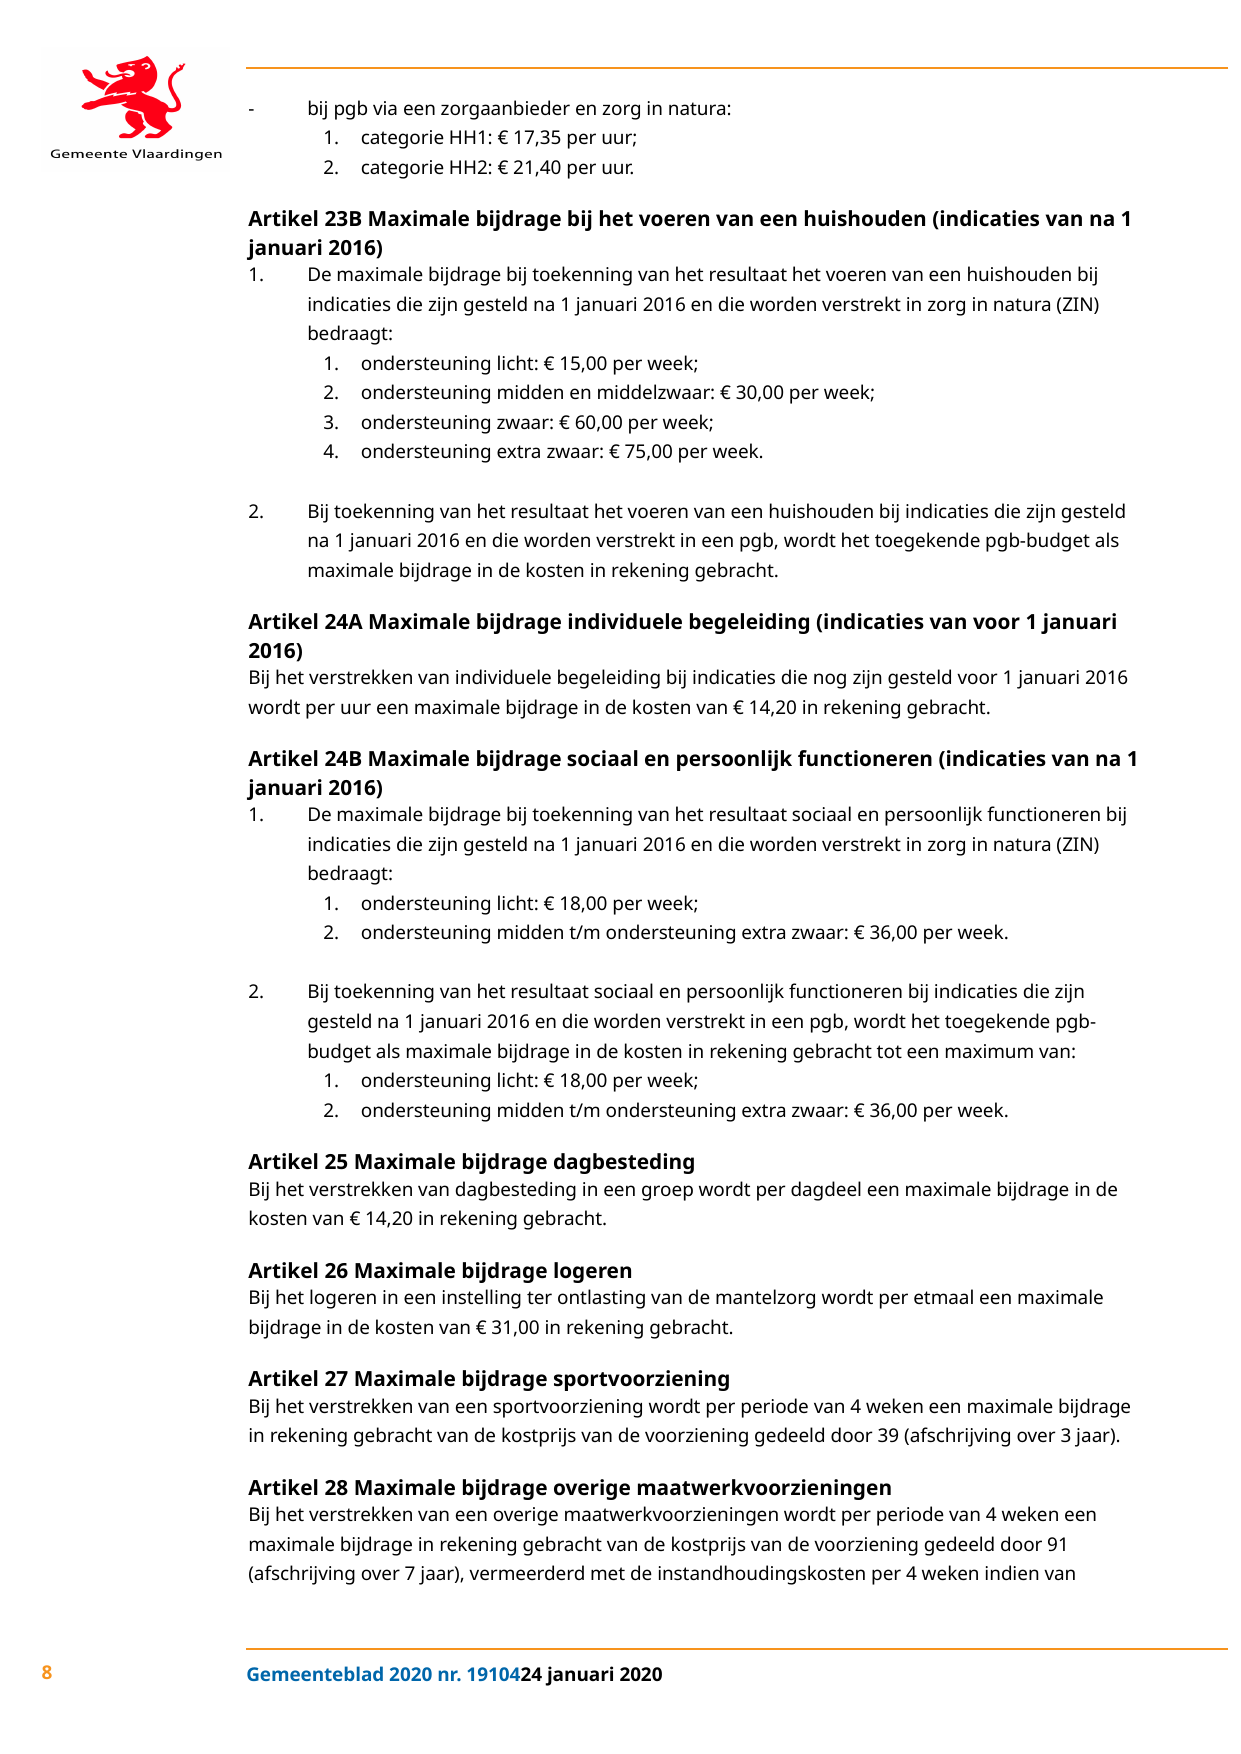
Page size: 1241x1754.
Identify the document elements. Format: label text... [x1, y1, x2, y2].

text Bij het logeren in een instelling ter ontlasting van de mantelzorg wordt per etmaal een maximale bijdrage in de kosten van € 31,00 in rekening gebracht. [248, 1284, 1152, 1340]
list categorie HH2: € 21,40 per uur. [323, 154, 1152, 180]
picture [41, 47, 231, 172]
list ondersteuning midden en middelzwaar: € 30,00 per week; [323, 379, 1152, 405]
list ondersteuning licht: € 18,00 per week; [323, 1067, 1152, 1093]
text Artikel 27 Maximale bijdrage sportvoorziening [248, 1364, 1152, 1393]
list ondersteuning extra zwaar: € 75,00 per week. [323, 439, 1152, 464]
text Artikel 24A Maximale bijdrage individuele begeleiding (indicaties van voor 1 januari 2016) [248, 607, 1152, 664]
list ondersteuning licht: € 15,00 per week; [323, 350, 1152, 376]
list Bij toekenning van het resultaat het voeren van een huishouden bij indicaties die zijn gesteld na 1 januari 2016 en die worden verstrekt in een pgb, wordt het toegekende pgb-budget als maximale bijdrage in de kosten in rekening gebracht. [248, 498, 1152, 583]
text Artikel 24B Maximale bijdrage sociaal en persoonlijk functioneren (indicaties van na 1 januari 2016) [248, 744, 1152, 801]
text Artikel 26 Maximale bijdrage logeren [248, 1256, 1152, 1284]
text Bij het verstrekken van individuele begeleiding bij indicaties die nog zijn gesteld voor 1 januari 2016 wordt per uur een maximale bijdrage in de kosten van € 14,20 in rekening gebracht. [248, 664, 1152, 720]
list categorie HH1: € 17,35 per uur; [323, 124, 1152, 150]
list ondersteuning midden t/m ondersteuning extra zwaar: € 36,00 per week. [323, 919, 1152, 945]
text Bij het verstrekken van een sportvoorziening wordt per periode van 4 weken een maximale bijdrage in rekening gebracht van de kostprijs van de voorziening gedeeld door 39 (afschrijving over 3 jaar). [248, 1393, 1152, 1448]
list ondersteuning zwaar: € 60,00 per week; [323, 409, 1152, 435]
list ondersteuning midden t/m ondersteuning extra zwaar: € 36,00 per week. [323, 1097, 1152, 1123]
text Artikel 25 Maximale bijdrage dagbesteding [248, 1147, 1152, 1176]
text Artikel 28 Maximale bijdrage overige maatwerkvoorzieningen [248, 1473, 1152, 1501]
list De maximale bijdrage bij toekenning van het resultaat sociaal en persoonlijk functioneren bij indicaties die zijn gesteld na 1 januari 2016 en die worden verstrekt in zorg in natura (ZIN) bedraagt: [248, 801, 1152, 886]
list ondersteuning licht: € 18,00 per week; [323, 890, 1152, 916]
list bij pgb via een zorgaanbieder en zorg in natura: [248, 95, 1152, 121]
text Bij het verstrekken van een overige maatwerkvoorzieningen wordt per periode van 4 weken een maximale bijdrage in rekening gebracht van de kostprijs van de voorziening gedeeld door 91 (afschrijving over 7 jaar), vermeerderd met de instandhoudingskosten per 4 weken indien van [248, 1501, 1152, 1586]
text Artikel 23B Maximale bijdrage bij het voeren van een huishouden (indicaties van na 1 januari 2016) [248, 204, 1152, 261]
text Bij het verstrekken van dagbesteding in een groep wordt per dagdeel een maximale bijdrage in de kosten van € 14,20 in rekening gebracht. [248, 1176, 1152, 1231]
list De maximale bijdrage bij toekenning van het resultaat het voeren van een huishouden bij indicaties die zijn gesteld na 1 januari 2016 en die worden verstrekt in zorg in natura (ZIN) bedraagt: [248, 261, 1152, 346]
list Bij toekenning van het resultaat sociaal en persoonlijk functioneren bij indicaties die zijn gesteld na 1 januari 2016 en die worden verstrekt in een pgb, wordt het toegekende pgb-budget als maximale bijdrage in de kosten in rekening gebracht tot een maximum van: [248, 979, 1152, 1064]
